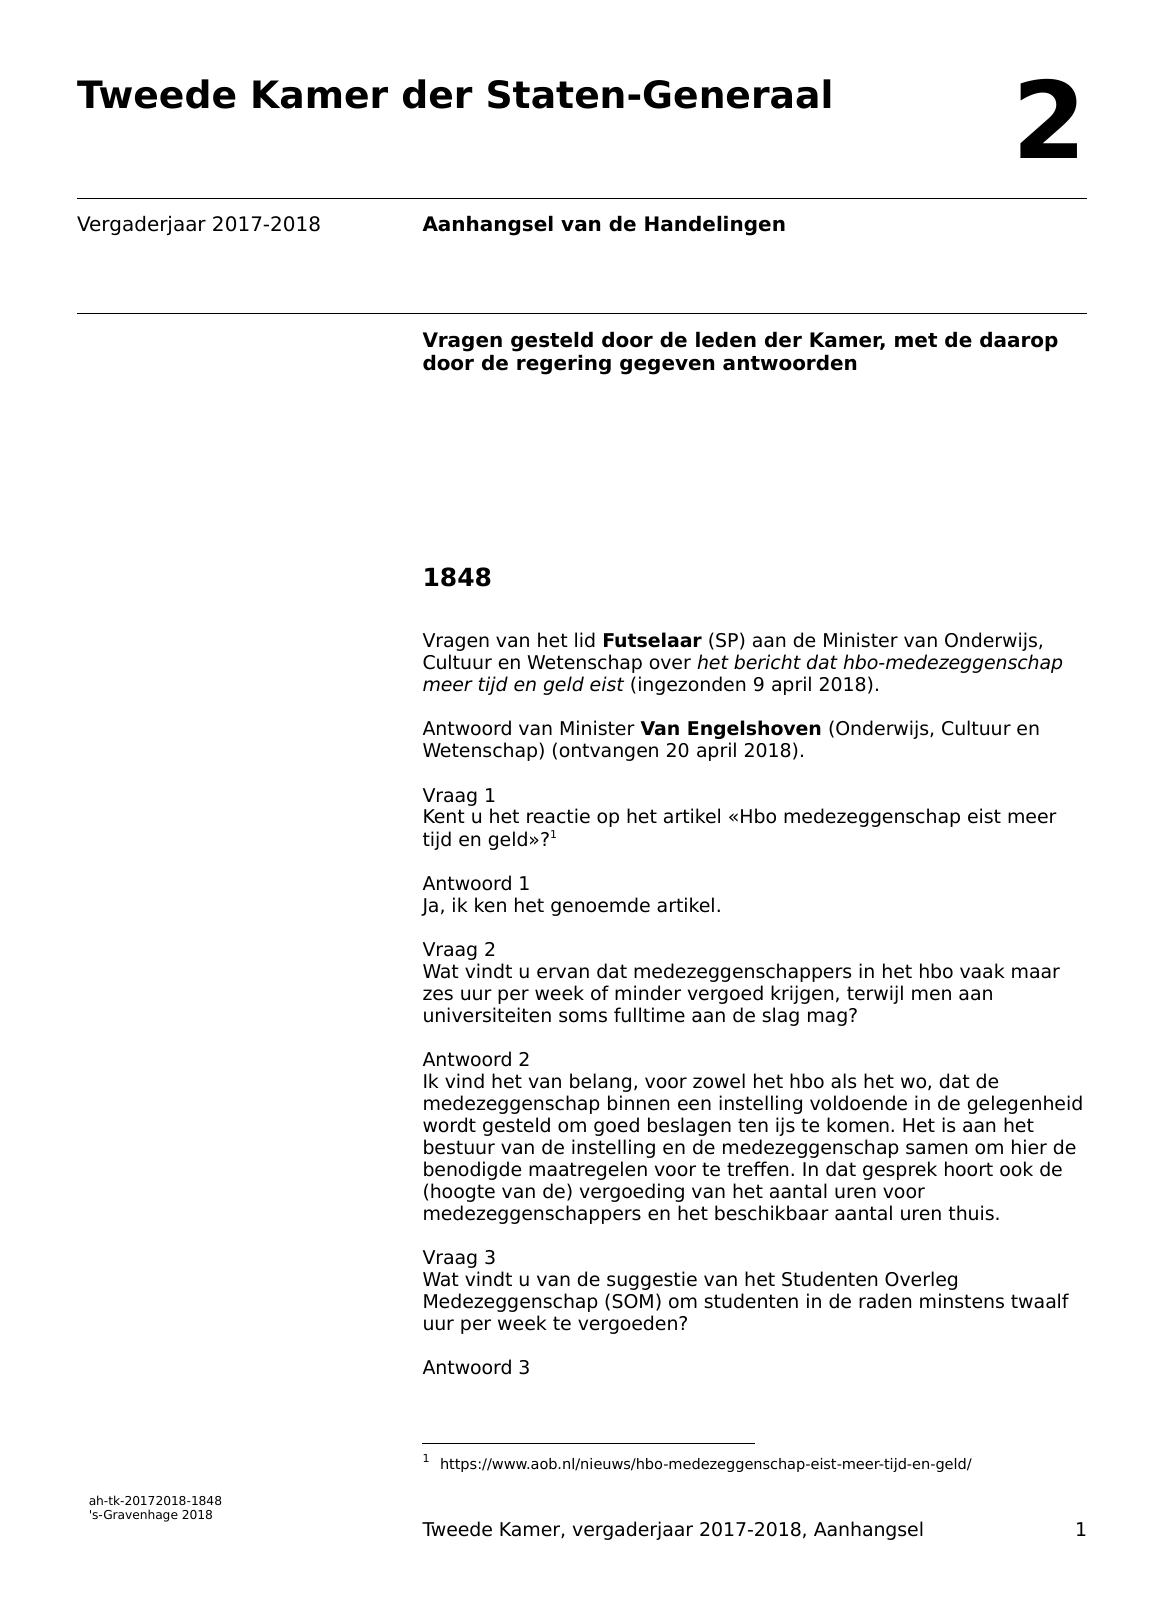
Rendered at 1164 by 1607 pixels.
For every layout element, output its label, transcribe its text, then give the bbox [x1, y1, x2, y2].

table_header Tweede Kamer der Staten-Generaal [77, 59, 886, 198]
text Antwoord 1 [422, 873, 1087, 894]
table_cell [77, 314, 422, 375]
table_cell Vragen gesteld door de leden der Kamer, met de daarop door de regering gegeven antwoorden [422, 314, 1087, 375]
text Vraag 2 [422, 939, 1087, 961]
text https://www.aob.nl/nieuws/hbo-medezeggenschap-eist-meer-tijd-en-geld/ [422, 1452, 1087, 1474]
text Antwoord 2 [422, 1049, 1087, 1071]
text 's-Gravenhage 2018 [88, 1508, 323, 1522]
text Vraag 3 [422, 1247, 1087, 1269]
text 1848 [422, 563, 1087, 592]
text Vraag 1 [422, 784, 1087, 806]
text Antwoord van Minister Van Engelshoven (Onderwijs, Cultuur en Wetenschap) (ontvangen 20 april 2018). [422, 718, 1087, 762]
text ah-tk-20172018-1848 [88, 1494, 323, 1508]
text Antwoord 3 [422, 1357, 1087, 1379]
text Kent u het reactie op het artikel «Hbo medezeggenschap eist meer tijd en geld»? [422, 806, 1087, 850]
text Vragen van het lid Futselaar (SP) aan de Minister van Onderwijs, Cultuur en Wetenschap over het bericht dat hbo-medezeggenschap meer tijd en geld eist (ingezonden 9 april 2018). [422, 630, 1087, 696]
text Wat vindt u van de suggestie van het Studenten Overleg Medezeggenschap (SOM) om studenten in de raden minstens twaalf uur per week te vergoeden? [422, 1269, 1087, 1335]
table_cell Aanhangsel van de Handelingen [422, 199, 1087, 313]
text Ik vind het van belang, voor zowel het hbo als het wo, dat de medezeggenschap binnen een instelling voldoende in de gelegenheid wordt gesteld om goed beslagen ten ijs te komen. Het is aan het bestuur van de instelling en de medezeggenschap samen om hier de benodigde maatregelen voor te treffen. In dat gesprek hoort ook de (hoogte van de) vergoeding van het aantal uren voor medezeggenschappers en het beschikbaar aantal uren thuis. [422, 1071, 1087, 1225]
text Ja, ik ken het genoemde artikel. [422, 894, 1087, 917]
table_header 2 [886, 59, 1087, 198]
table_cell Vergaderjaar 2017-2018 [77, 199, 422, 313]
text Wat vindt u ervan dat medezeggenschappers in het hbo vaak maar zes uur per week of minder vergoed krijgen, terwijl men aan universiteiten soms fulltime aan de slag mag? [422, 961, 1087, 1027]
